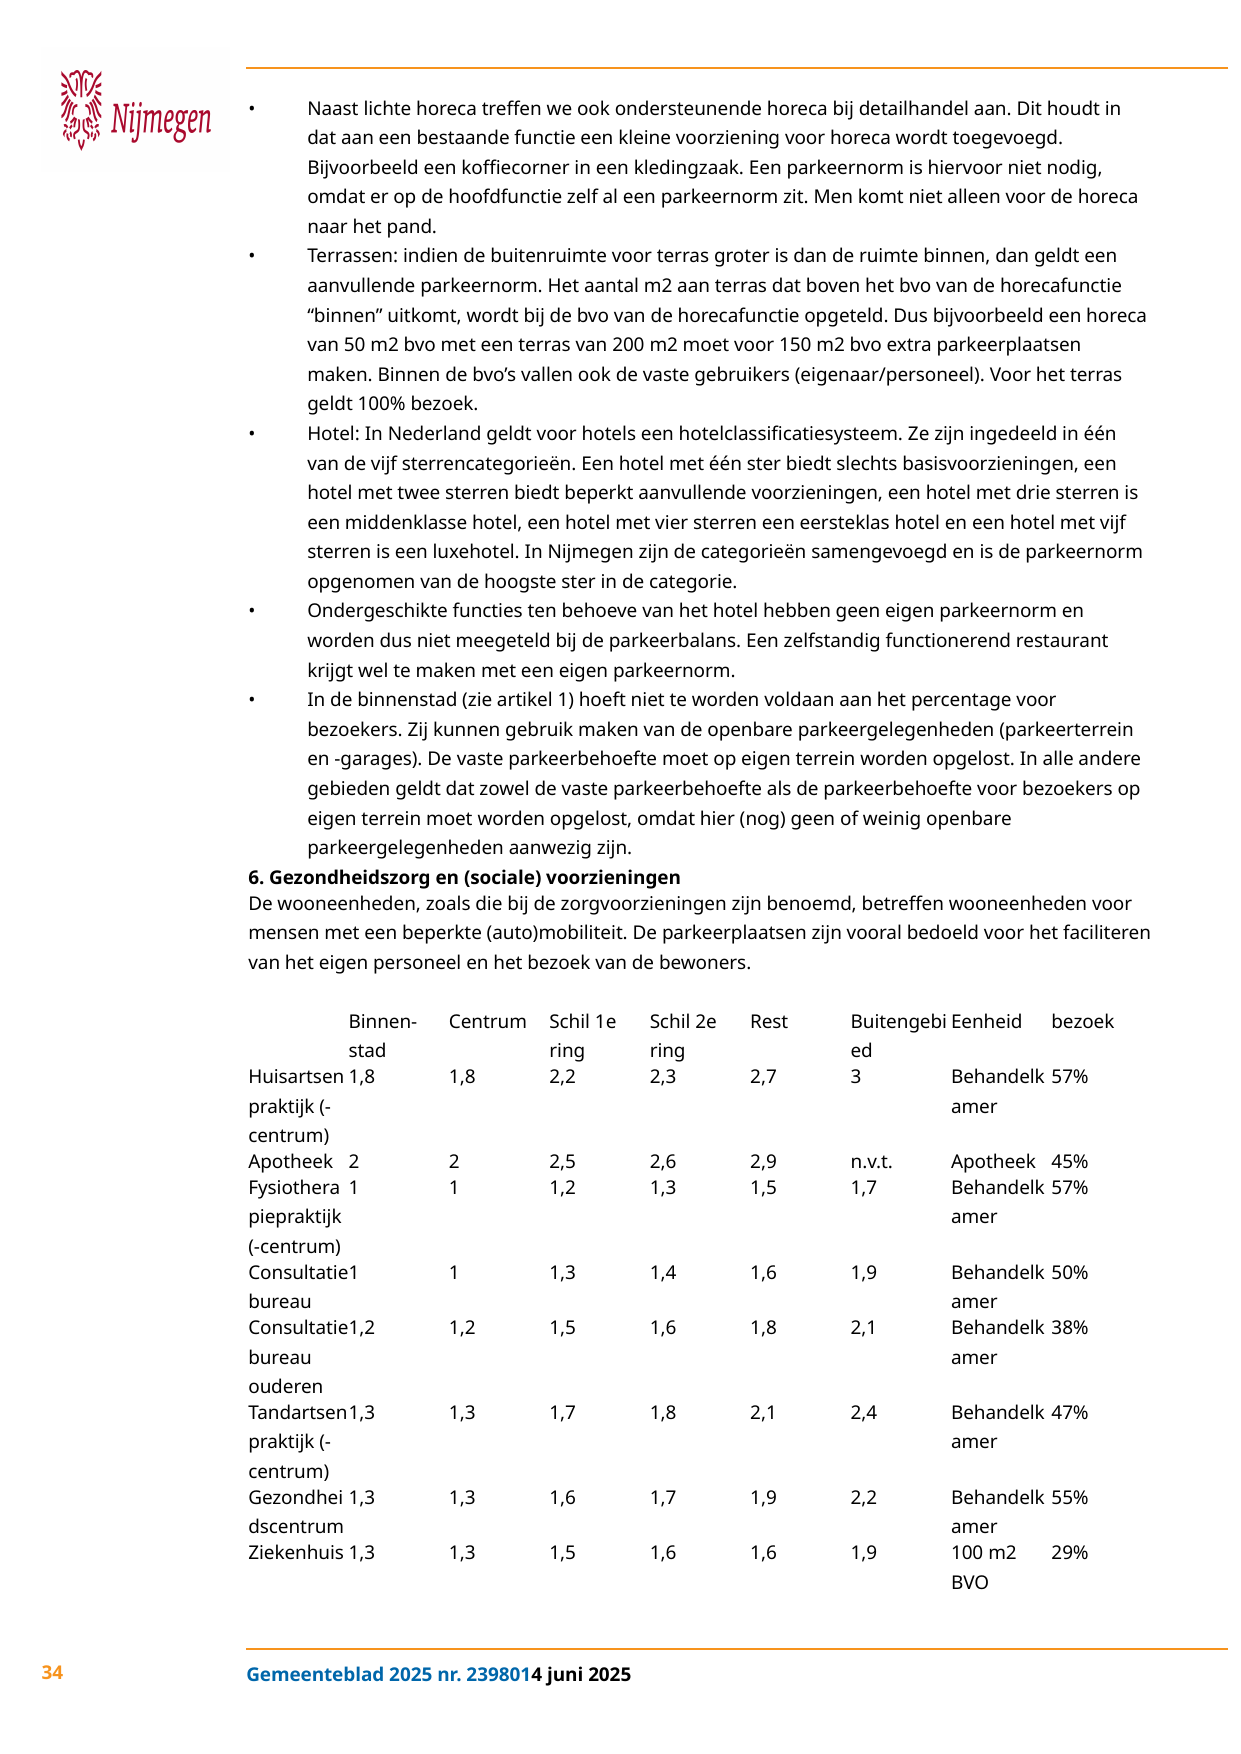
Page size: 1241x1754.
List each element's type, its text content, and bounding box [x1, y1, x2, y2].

table_cell 1,3 [348, 1539, 449, 1595]
table_cell 1,8 [750, 1314, 850, 1399]
table_cell 1,7 [549, 1399, 649, 1484]
table_cell 1,6 [750, 1259, 850, 1314]
table_cell 1,3 [650, 1174, 750, 1259]
table_cell n.v.t. [850, 1148, 951, 1174]
table_header Eenheid [951, 1008, 1051, 1063]
table_cell 57% [1051, 1174, 1152, 1259]
table_cell 1,6 [650, 1539, 750, 1595]
table_cell 1,3 [449, 1539, 549, 1595]
table_cell 2,2 [850, 1484, 951, 1539]
table_cell Behandelkamer [951, 1064, 1051, 1148]
table_cell 2,1 [850, 1314, 951, 1399]
table_cell 2,7 [750, 1064, 850, 1148]
table_cell 45% [1051, 1148, 1152, 1174]
table_cell 1,5 [549, 1314, 649, 1399]
table_cell 1,4 [650, 1259, 750, 1314]
table_header Binnen- stad [348, 1008, 449, 1063]
table_cell 2 [348, 1148, 449, 1174]
list Naast lichte horeca treffen we ook ondersteunende horeca bij detailhandel aan. Dit houdt in dat aan een bestaande functie een kleine voorziening voor horeca wordt toegevoegd. Bijvoorbeeld een koffiecorner in een kledingzaak. Een parkeernorm is hiervoor niet nodig, omdat er op de hoofdfunctie zelf al een parkeernorm zit. Men komt niet alleen voor de horeca naar het pand. [248, 95, 1152, 239]
table_cell 3 [850, 1064, 951, 1148]
table_cell 1,2 [348, 1314, 449, 1399]
table_cell 1 [348, 1174, 449, 1259]
table_cell 1,5 [549, 1539, 649, 1595]
table_cell Fysiotherapiepraktijk (-centrum) [248, 1174, 348, 1259]
table_header Schil 1e ring [549, 1008, 649, 1063]
table_cell Behandelkamer [951, 1484, 1051, 1539]
table_cell 2,6 [650, 1148, 750, 1174]
table_cell Tandartsenpraktijk (-centrum) [248, 1399, 348, 1484]
table_cell 2,3 [650, 1064, 750, 1148]
picture [41, 47, 231, 172]
table_cell 2,9 [750, 1148, 850, 1174]
table_cell 1,6 [750, 1539, 850, 1595]
table_cell Consultatiebureau ouderen [248, 1314, 348, 1399]
table_cell 2,2 [549, 1064, 649, 1148]
table_cell 1,6 [549, 1484, 649, 1539]
table_cell Consultatiebureau [248, 1259, 348, 1314]
table_cell 2,1 [750, 1399, 850, 1484]
table_cell 1,8 [449, 1064, 549, 1148]
table_cell 1,5 [750, 1174, 850, 1259]
table_cell 1,8 [348, 1064, 449, 1148]
table_cell 50% [1051, 1259, 1152, 1314]
table_cell 1,3 [348, 1399, 449, 1484]
table_header Centrum [449, 1008, 549, 1063]
text 6. Gezondheidszorg en (sociale) voorzieningen [248, 864, 1152, 890]
table_cell 2,4 [850, 1399, 951, 1484]
table_cell 1,2 [549, 1174, 649, 1259]
list In de binnenstad (zie artikel 1) hoeft niet te worden voldaan aan het percentage voor bezoekers. Zij kunnen gebruik maken van de openbare parkeergelegenheden (parkeerterrein en -garages). De vaste parkeerbehoefte moet op eigen terrein worden opgelost. In alle andere gebieden geldt dat zowel de vaste parkeerbehoefte als de parkeerbehoefte voor bezoekers op eigen terrein moet worden opgelost, omdat hier (nog) geen of weinig openbare parkeergelegenheden aanwezig zijn. [248, 686, 1152, 860]
table_cell 1,7 [650, 1484, 750, 1539]
table_cell Apotheek [248, 1148, 348, 1174]
table_cell Huisartsenpraktijk (-centrum) [248, 1064, 348, 1148]
table_header Buitengebied [850, 1008, 951, 1063]
list Ondergeschikte functies ten behoeve van het hotel hebben geen eigen parkeernorm en worden dus niet meegeteld bij de parkeerbalans. Een zelfstandig functionerend restaurant krijgt wel te maken met een eigen parkeernorm. [248, 598, 1152, 683]
table_cell Ziekenhuis [248, 1539, 348, 1595]
table_cell 29% [1051, 1539, 1152, 1595]
table_cell 1,3 [449, 1484, 549, 1539]
table_cell 1 [449, 1259, 549, 1314]
table_cell 1,6 [650, 1314, 750, 1399]
table_cell Behandelkamer [951, 1174, 1051, 1259]
table_header bezoek [1051, 1008, 1152, 1063]
table_cell 1,3 [449, 1399, 549, 1484]
table_cell 1 [449, 1174, 549, 1259]
table_cell Apotheek [951, 1148, 1051, 1174]
table_cell 1,9 [750, 1484, 850, 1539]
table_cell 1,2 [449, 1314, 549, 1399]
table_cell Behandelkamer [951, 1314, 1051, 1399]
table_cell 1,9 [850, 1259, 951, 1314]
table_cell 38% [1051, 1314, 1152, 1399]
text De wooneenheden, zoals die bij de zorgvoorzieningen zijn benoemd, betreffen wooneenheden voor mensen met een beperkte (auto)mobiliteit. De parkeerplaatsen zijn vooral bedoeld voor het faciliteren van het eigen personeel en het bezoek van de bewoners. [248, 890, 1152, 974]
table_cell 1,9 [850, 1539, 951, 1595]
table_cell 1 [348, 1259, 449, 1314]
table_cell 1,8 [650, 1399, 750, 1484]
table_cell 2 [449, 1148, 549, 1174]
table_cell 1,7 [850, 1174, 951, 1259]
table_cell 57% [1051, 1064, 1152, 1148]
table_cell 2,5 [549, 1148, 649, 1174]
table_cell Gezondheidscentrum [248, 1484, 348, 1539]
table_cell 1,3 [348, 1484, 449, 1539]
table_header Schil 2e ring [650, 1008, 750, 1063]
list Terrassen: indien de buitenruimte voor terras groter is dan de ruimte binnen, dan geldt een aanvullende parkeernorm. Het aantal m2 aan terras dat boven het bvo van de horecafunctie “binnen” uitkomt, wordt bij de bvo van de horecafunctie opgeteld. Dus bijvoorbeeld een horeca van 50 m2 bvo met een terras van 200 m2 moet voor 150 m2 bvo extra parkeerplaatsen maken. Binnen de bvo’s vallen ook de vaste gebruikers (eigenaar/personeel). Voor het terras geldt 100% bezoek. [248, 243, 1152, 416]
list Hotel: In Nederland geldt voor hotels een hotelclassificatiesysteem. Ze zijn ingedeeld in één van de vijf sterrencategorieën. Een hotel met één ster biedt slechts basisvoorzieningen, een hotel met twee sterren biedt beperkt aanvullende voorzieningen, een hotel met drie sterren is een middenklasse hotel, een hotel met vier sterren een eersteklas hotel en een hotel met vijf sterren is een luxehotel. In Nijmegen zijn de categorieën samengevoegd en is de parkeernorm opgenomen van de hoogste ster in de categorie. [248, 420, 1152, 594]
table_cell 47% [1051, 1399, 1152, 1484]
table_header Rest [750, 1008, 850, 1063]
table_cell 100 m2 BVO [951, 1539, 1051, 1595]
table_header [248, 1008, 348, 1063]
table_cell Behandelkamer [951, 1399, 1051, 1484]
table_cell Behandelkamer [951, 1259, 1051, 1314]
table_cell 55% [1051, 1484, 1152, 1539]
table_cell 1,3 [549, 1259, 649, 1314]
